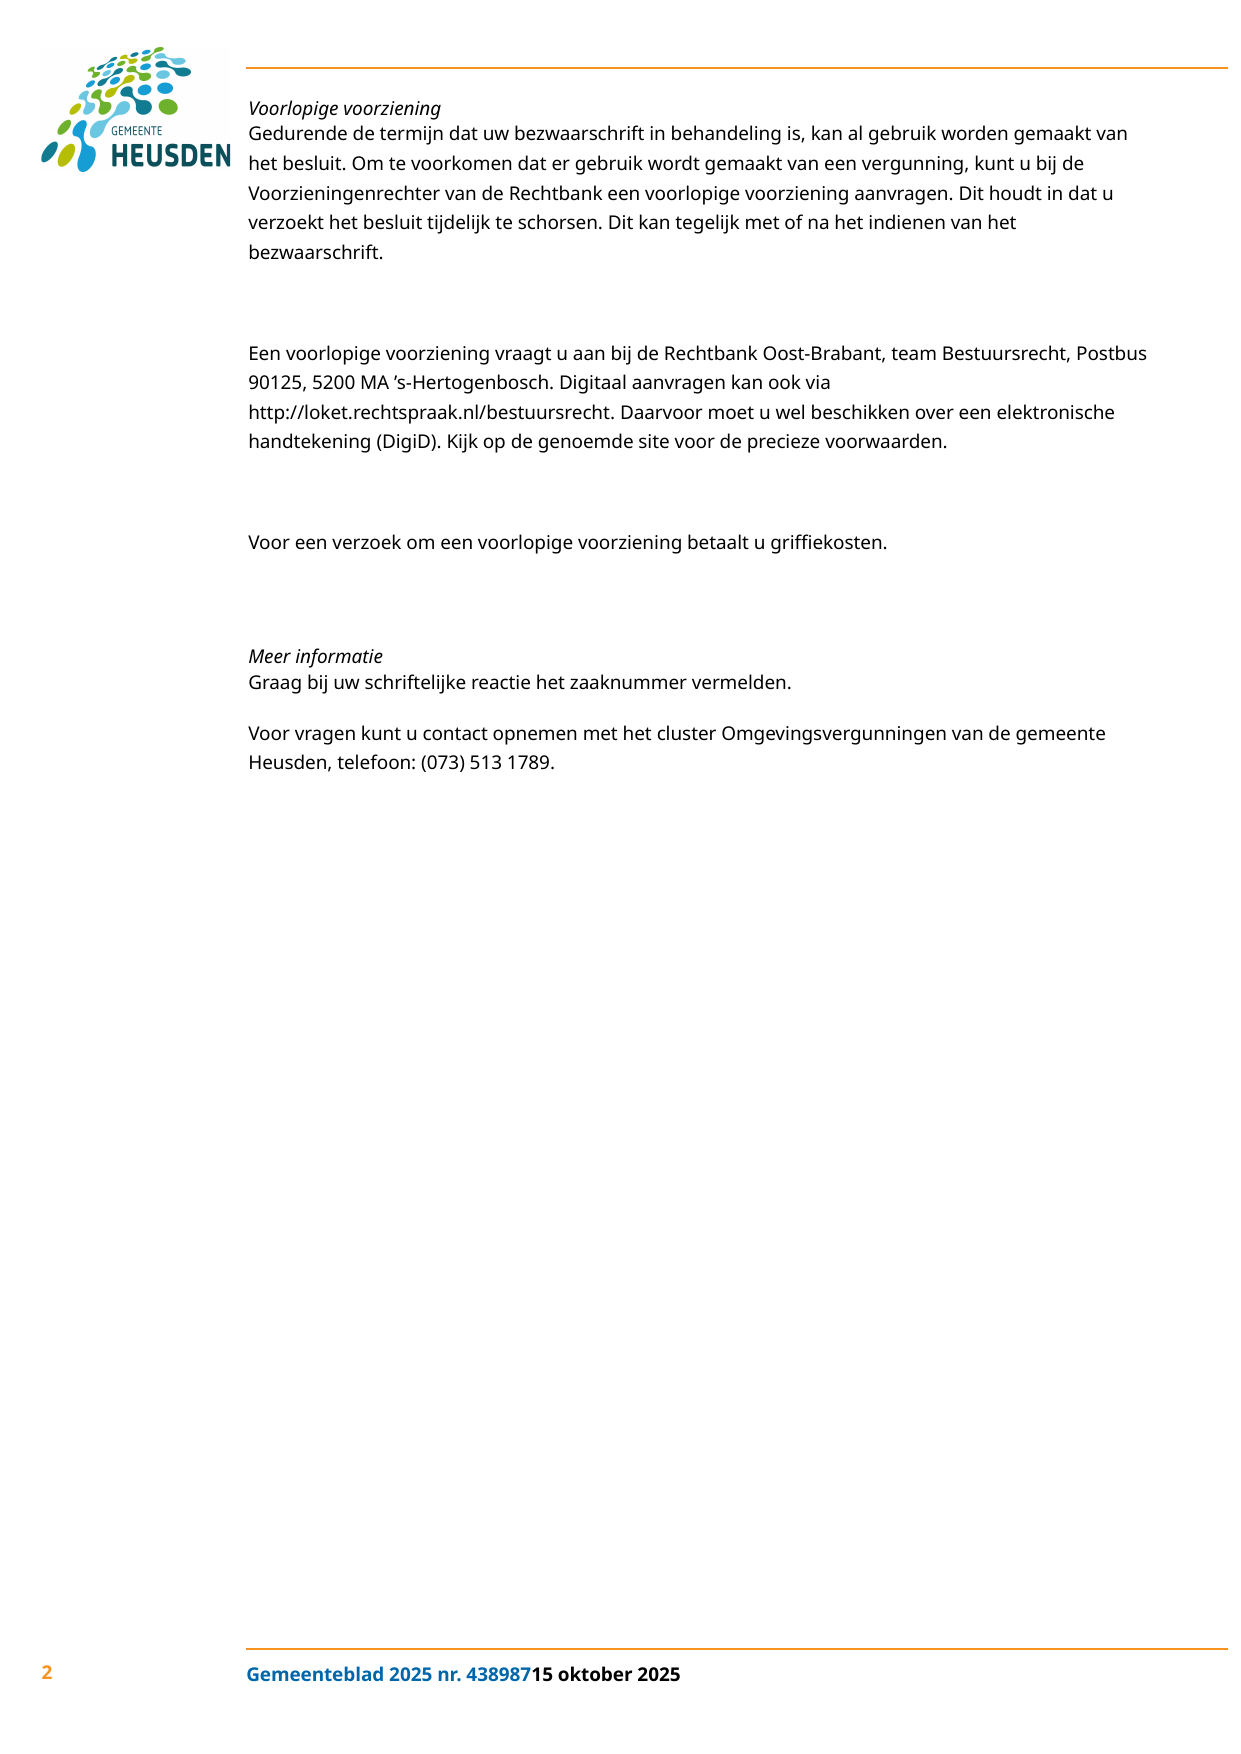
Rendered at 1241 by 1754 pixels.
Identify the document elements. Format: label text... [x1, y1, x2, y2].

text Gedurende de termijn dat uw bezwaarschrift in behandeling is, kan al gebruik worden gemaakt van het besluit. Om te voorkomen dat er gebruik wordt gemaakt van een vergunning, kunt u bij de Voorzieningenrechter van de Rechtbank een voorlopige voorziening aanvragen. Dit houdt in dat u verzoekt het besluit tijdelijk te schorsen. Dit kan tegelijk met of na het indienen van het bezwaarschrift. [248, 121, 1152, 264]
text Graag bij uw schriftelijke reactie het zaaknummer vermelden. [248, 669, 1152, 695]
text Voorlopige voorziening [248, 95, 1152, 121]
picture [41, 47, 231, 172]
text Voor een verzoek om een voorlopige voorziening betaalt u griffiekosten. [248, 529, 1152, 555]
text Voor vragen kunt u contact opnemen met het cluster Omgevingsvergunningen van de gemeente Heusden, telefoon: (073) 513 1789. [248, 720, 1152, 775]
text Meer informatie [248, 644, 1152, 669]
text Een voorlopige voorziening vraagt u aan bij de Rechtbank Oost-Brabant, team Bestuursrecht, Postbus 90125, 5200 MA ’s-Hertogenbosch. Digitaal aanvragen kan ook via http://loket.rechtspraak.nl/bestuursrecht. Daarvoor moet u wel beschikken over een elektronische handtekening (DigiD). Kijk op de genoemde site voor de precieze voorwaarden. [248, 340, 1152, 454]
